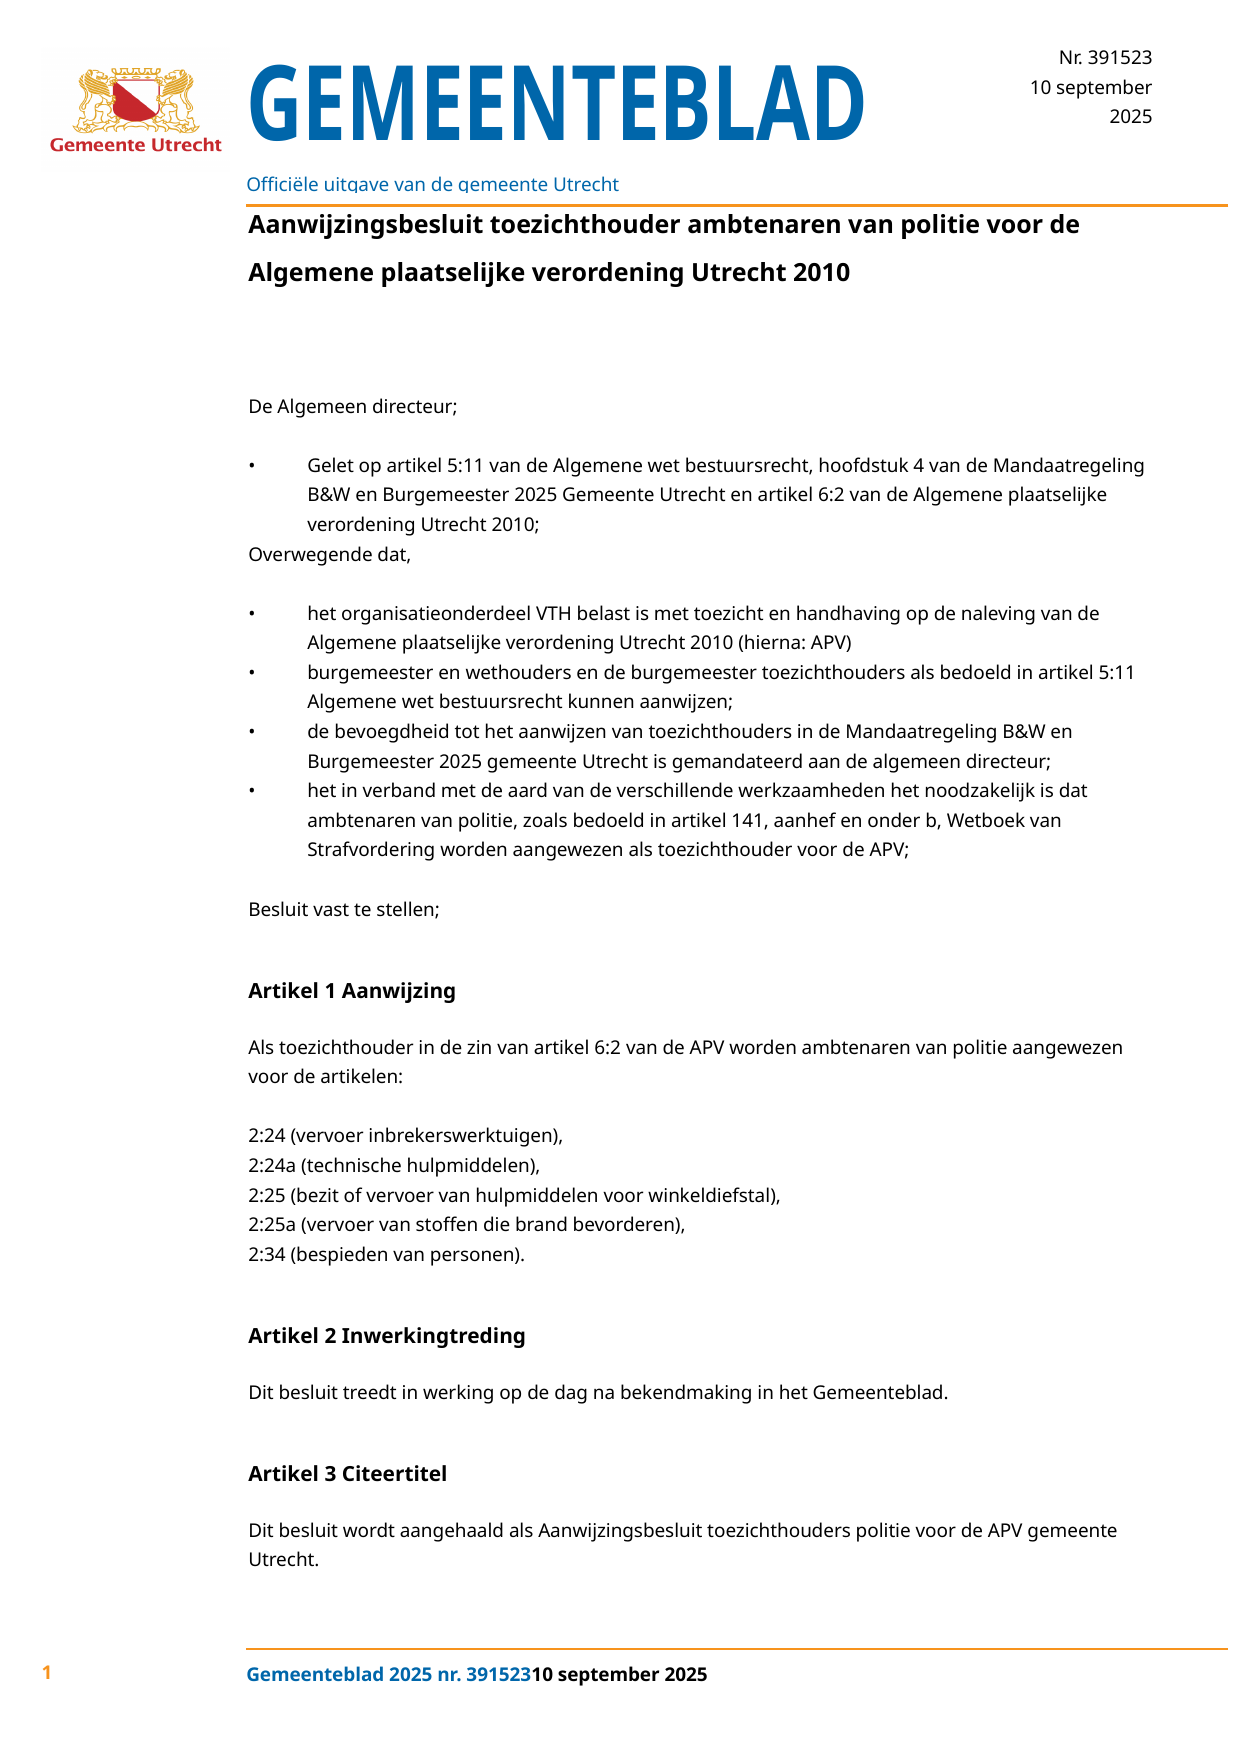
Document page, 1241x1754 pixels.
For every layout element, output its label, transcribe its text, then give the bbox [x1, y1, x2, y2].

text Als toezichthouder in de zin van artikel 6:2 van de APV worden ambtenaren van politie aangewezen voor de artikelen: [248, 1034, 1152, 1089]
text Dit besluit treedt in werking op de dag na bekendmaking in het Gemeenteblad. [248, 1379, 1152, 1405]
list het organisatieonderdeel VTH belast is met toezicht en handhaving op de naleving van de Algemene plaatselijke verordening Utrecht 2010 (hierna: APV) [248, 600, 1152, 655]
text Aanwijzingsbesluit toezichthouder ambtenaren van politie voor de Algemene plaatselijke verordening Utrecht 2010 [248, 207, 1152, 288]
text Artikel 2 Inwerkingtreding [248, 1321, 1152, 1349]
list burgemeester en wethouders en de burgemeester toezichthouders als bedoeld in artikel 5:11 Algemene wet bestuursrecht kunnen aanwijzen; [248, 659, 1152, 714]
text Artikel 3 Citeertitel [248, 1459, 1152, 1487]
text 2:24 (vervoer inbrekerswerktuigen), [248, 1123, 1152, 1148]
list het in verband met de aard van de verschillende werkzaamheden het noodzakelijk is dat ambtenaren van politie, zoals bedoeld in artikel 141, aanhef en onder b, Wetboek van Strafvordering worden aangewezen als toezichthouder voor de APV; [248, 777, 1152, 862]
text 2:25 (bezit of vervoer van hulpmiddelen voor winkeldiefstal), [248, 1182, 1152, 1207]
text 2:25a (vervoer van stoffen die brand bevorderen), [248, 1211, 1152, 1237]
text De Algemeen directeur; [248, 393, 1152, 419]
text Dit besluit wordt aangehaald als Aanwijzingsbesluit toezichthouders politie voor de APV gemeente Utrecht. [248, 1517, 1152, 1572]
text Besluit vast te stellen; [248, 896, 1152, 922]
picture [41, 47, 231, 172]
text Artikel 1 Aanwijzing [248, 976, 1152, 1004]
list Gelet op artikel 5:11 van de Algemene wet bestuursrecht, hoofdstuk 4 van de Mandaatregeling B&W en Burgemeester 2025 Gemeente Utrecht en artikel 6:2 van de Algemene plaatselijke verordening Utrecht 2010; [248, 452, 1152, 537]
text 2:24a (technische hulpmiddelen), [248, 1152, 1152, 1178]
text Overwegende dat, [248, 541, 1152, 567]
list de bevoegdheid tot het aanwijzen van toezichthouders in de Mandaatregeling B&W en Burgemeester 2025 gemeente Utrecht is gemandateerd aan de algemeen directeur; [248, 718, 1152, 774]
text 2:34 (bespieden van personen). [248, 1241, 1152, 1267]
